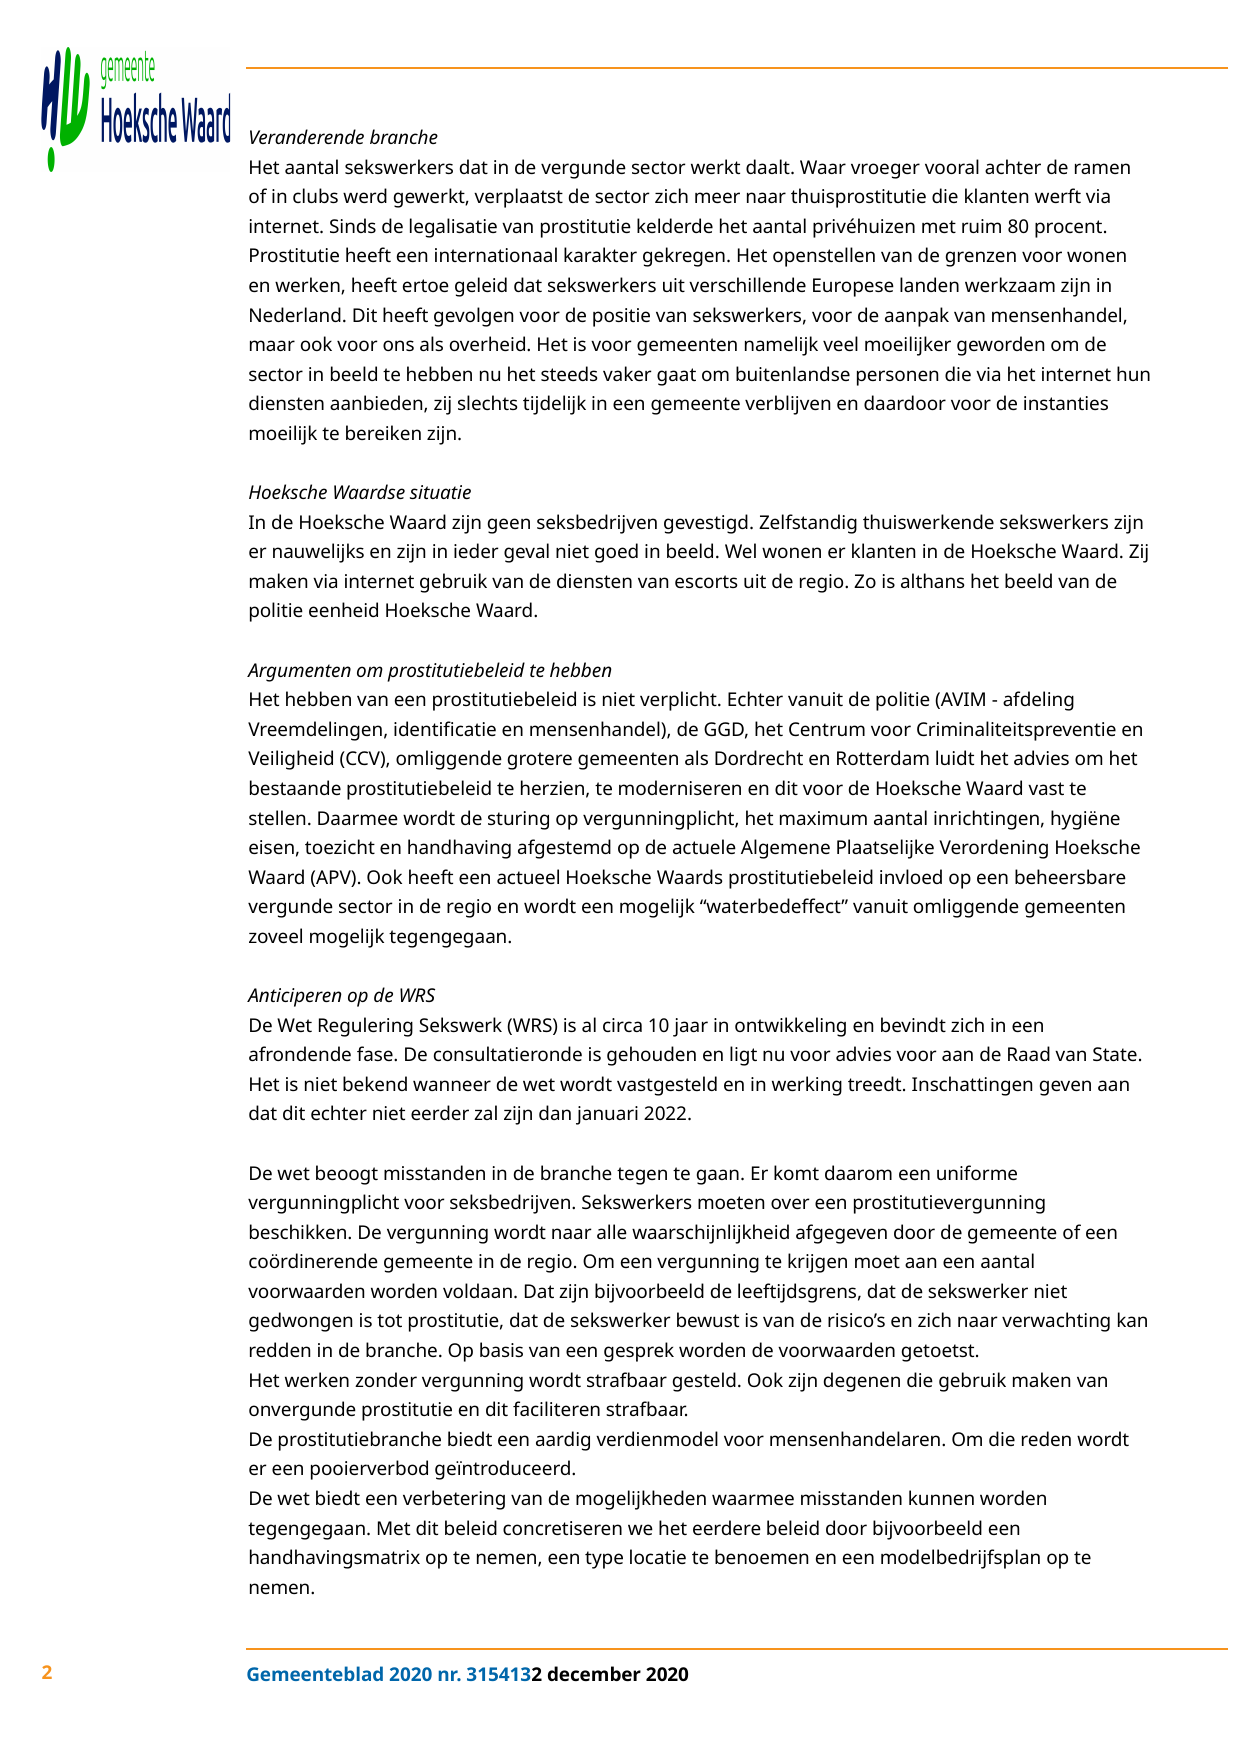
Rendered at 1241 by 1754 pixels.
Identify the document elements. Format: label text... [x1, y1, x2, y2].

text Het werken zonder vergunning wordt strafbaar gesteld. Ook zijn degenen die gebruik maken van onvergunde prostitutie en dit faciliteren strafbaar. [248, 1367, 1152, 1422]
text Anticiperen op de WRS [248, 982, 1152, 1008]
text In de Hoeksche Waard zijn geen seksbedrijven gevestigd. Zelfstandig thuiswerkende sekswerkers zijn er nauwelijks en zijn in ieder geval niet goed in beeld. Wel wonen er klanten in de Hoeksche Waard. Zij maken via internet gebruik van de diensten van escorts uit de regio. Zo is althans het beeld van de politie eenheid Hoeksche Waard. [248, 509, 1152, 623]
text Veranderende branche [248, 124, 1152, 150]
text De wet beoogt misstanden in de branche tegen te gaan. Er komt daarom een uniforme vergunningplicht voor seksbedrijven. Sekswerkers moeten over een prostitutievergunning beschikken. De vergunning wordt naar alle waarschijnlijkheid afgegeven door de gemeente of een coördinerende gemeente in de regio. Om een vergunning te krijgen moet aan een aantal voorwaarden worden voldaan. Dat zijn bijvoorbeeld de leeftijdsgrens, dat de sekswerker niet gedwongen is tot prostitutie, dat de sekswerker bewust is van de risico’s en zich naar verwachting kan redden in de branche. Op basis van een gesprek worden de voorwaarden getoetst. [248, 1160, 1152, 1363]
text Argumenten om prostitutiebeleid te hebben [248, 657, 1152, 683]
text Hoeksche Waardse situatie [248, 479, 1152, 505]
picture [41, 47, 231, 172]
text De wet biedt een verbetering van de mogelijkheden waarmee misstanden kunnen worden tegengegaan. Met dit beleid concretiseren we het eerdere beleid door bijvoorbeeld een handhavingsmatrix op te nemen, een type locatie te benoemen en een modelbedrijfsplan op te nemen. [248, 1485, 1152, 1600]
text De Wet Regulering Sekswerk (WRS) is al circa 10 jaar in ontwikkeling en bevindt zich in een afrondende fase. De consultatieronde is gehouden en ligt nu voor advies voor aan de Raad van State. Het is niet bekend wanneer de wet wordt vastgesteld en in werking treedt. Inschattingen geven aan dat dit echter niet eerder zal zijn dan januari 2022. [248, 1012, 1152, 1126]
text De prostitutiebranche biedt een aardig verdienmodel voor mensenhandelaren. Om die reden wordt er een pooierverbod geïntroduceerd. [248, 1426, 1152, 1481]
text Het aantal sekswerkers dat in de vergunde sector werkt daalt. Waar vroeger vooral achter de ramen of in clubs werd gewerkt, verplaatst de sector zich meer naar thuisprostitutie die klanten werft via internet. Sinds de legalisatie van prostitutie kelderde het aantal privéhuizen met ruim 80 procent. [248, 154, 1152, 239]
text Prostitutie heeft een internationaal karakter gekregen. Het openstellen van de grenzen voor wonen en werken, heeft ertoe geleid dat sekswerkers uit verschillende Europese landen werkzaam zijn in Nederland. Dit heeft gevolgen voor de positie van sekswerkers, voor de aanpak van mensenhandel, maar ook voor ons als overheid. Het is voor gemeenten namelijk veel moeilijker geworden om de sector in beeld te hebben nu het steeds vaker gaat om buitenlandse personen die via het internet hun diensten aanbieden, zij slechts tijdelijk in een gemeente verblijven en daardoor voor de instanties moeilijk te bereiken zijn. [248, 243, 1152, 446]
text Het hebben van een prostitutiebeleid is niet verplicht. Echter vanuit de politie (AVIM - afdeling Vreemdelingen, identificatie en mensenhandel), de GGD, het Centrum voor Criminaliteitspreventie en Veiligheid (CCV), omliggende grotere gemeenten als Dordrecht en Rotterdam luidt het advies om het bestaande prostitutiebeleid te herzien, te moderniseren en dit voor de Hoeksche Waard vast te stellen. Daarmee wordt de sturing op vergunningplicht, het maximum aantal inrichtingen, hygiëne eisen, toezicht en handhaving afgestemd op de actuele Algemene Plaatselijke Verordening Hoeksche Waard (APV). Ook heeft een actueel Hoeksche Waards prostitutiebeleid invloed op een beheersbare vergunde sector in de regio en wordt een mogelijk “waterbedeffect” vanuit omliggende gemeenten zoveel mogelijk tegengegaan. [248, 686, 1152, 949]
